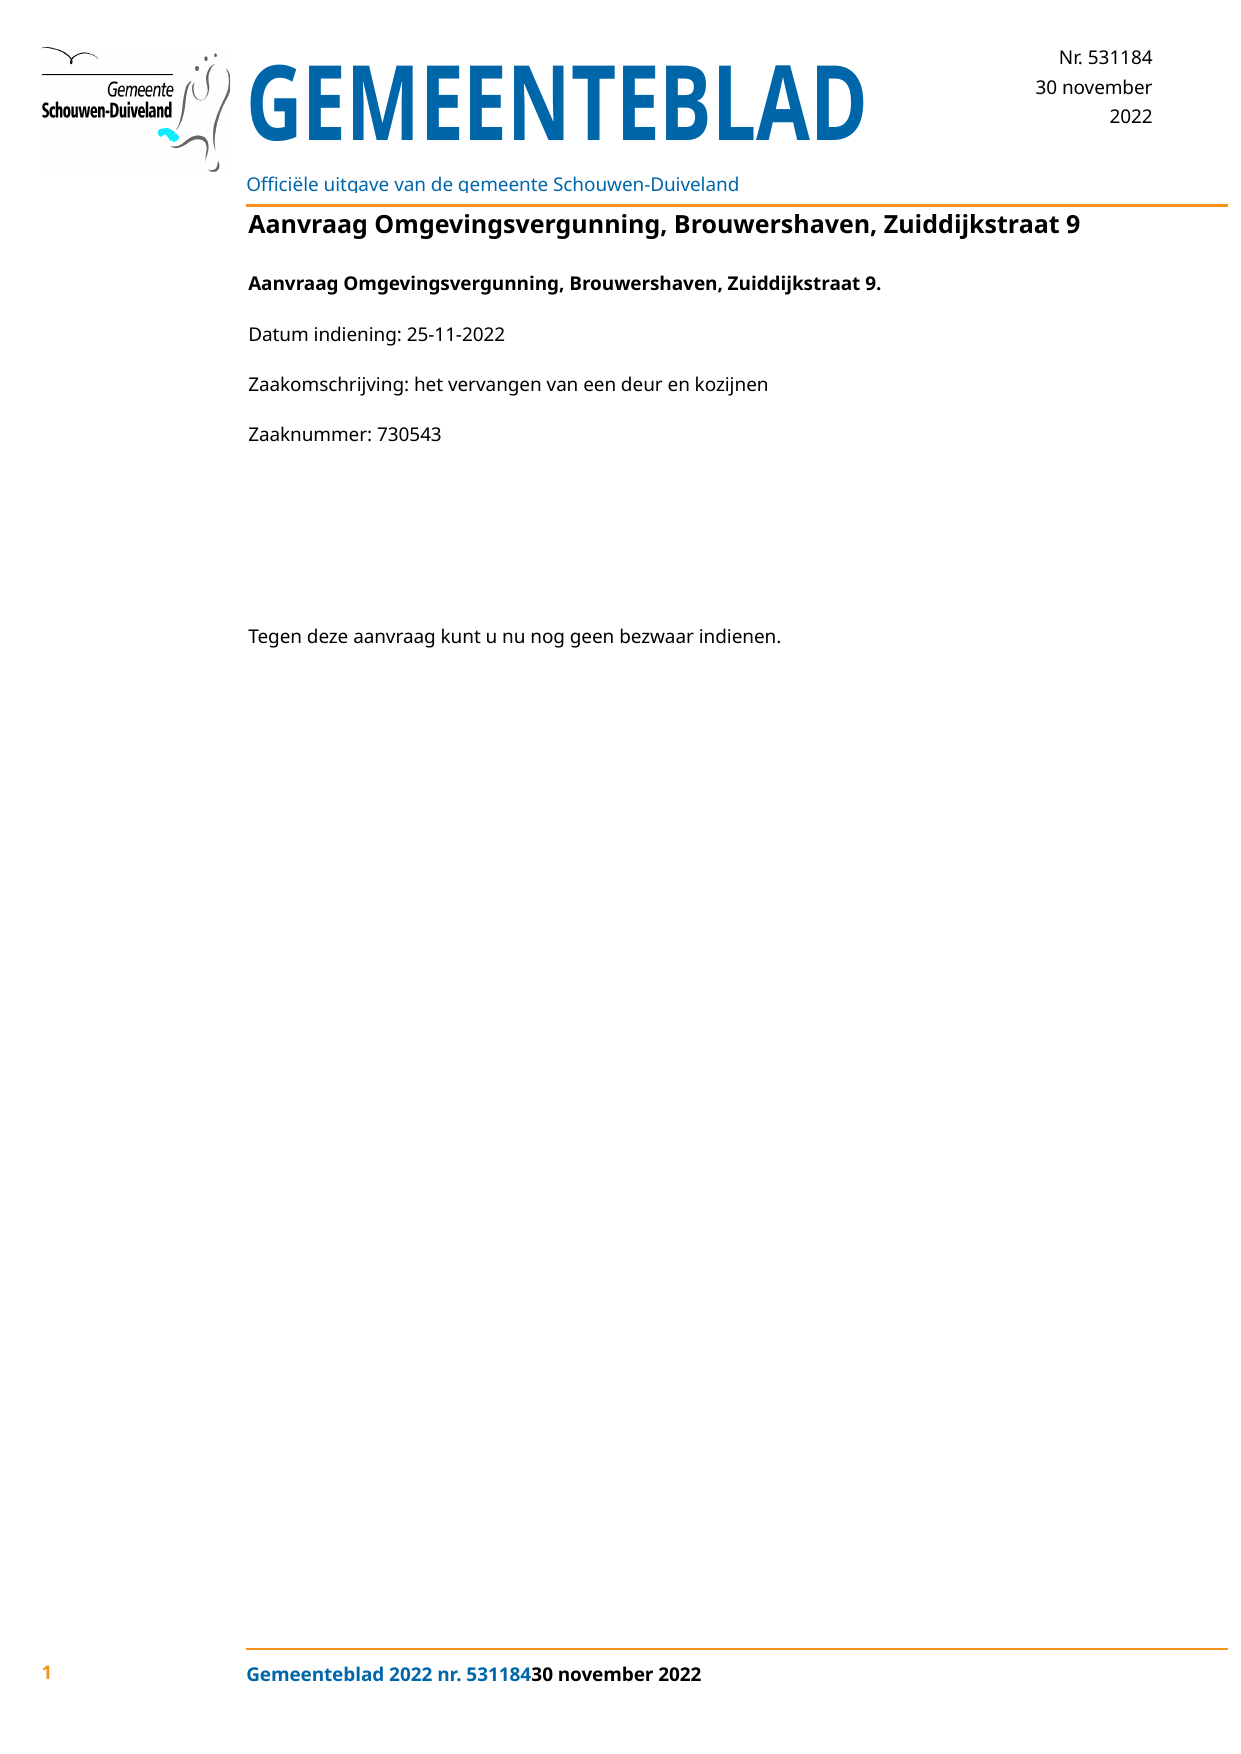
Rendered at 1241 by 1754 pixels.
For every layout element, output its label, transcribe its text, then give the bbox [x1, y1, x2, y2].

text Aanvraag Omgevingsvergunning, Brouwershaven, Zuiddijkstraat 9 [248, 207, 1152, 241]
text Datum indiening: 25-11-2022 [248, 321, 1152, 346]
text Aanvraag Omgevingsvergunning, Brouwershaven, Zuiddijkstraat 9. [248, 270, 1152, 296]
picture [41, 47, 231, 172]
text Zaakomschrijving: het vervangen van een deur en kozijnen [248, 371, 1152, 397]
text Zaaknummer: 730543 [248, 422, 1152, 447]
text Tegen deze aanvraag kunt u nu nog geen bezwaar indienen. [248, 623, 1152, 649]
